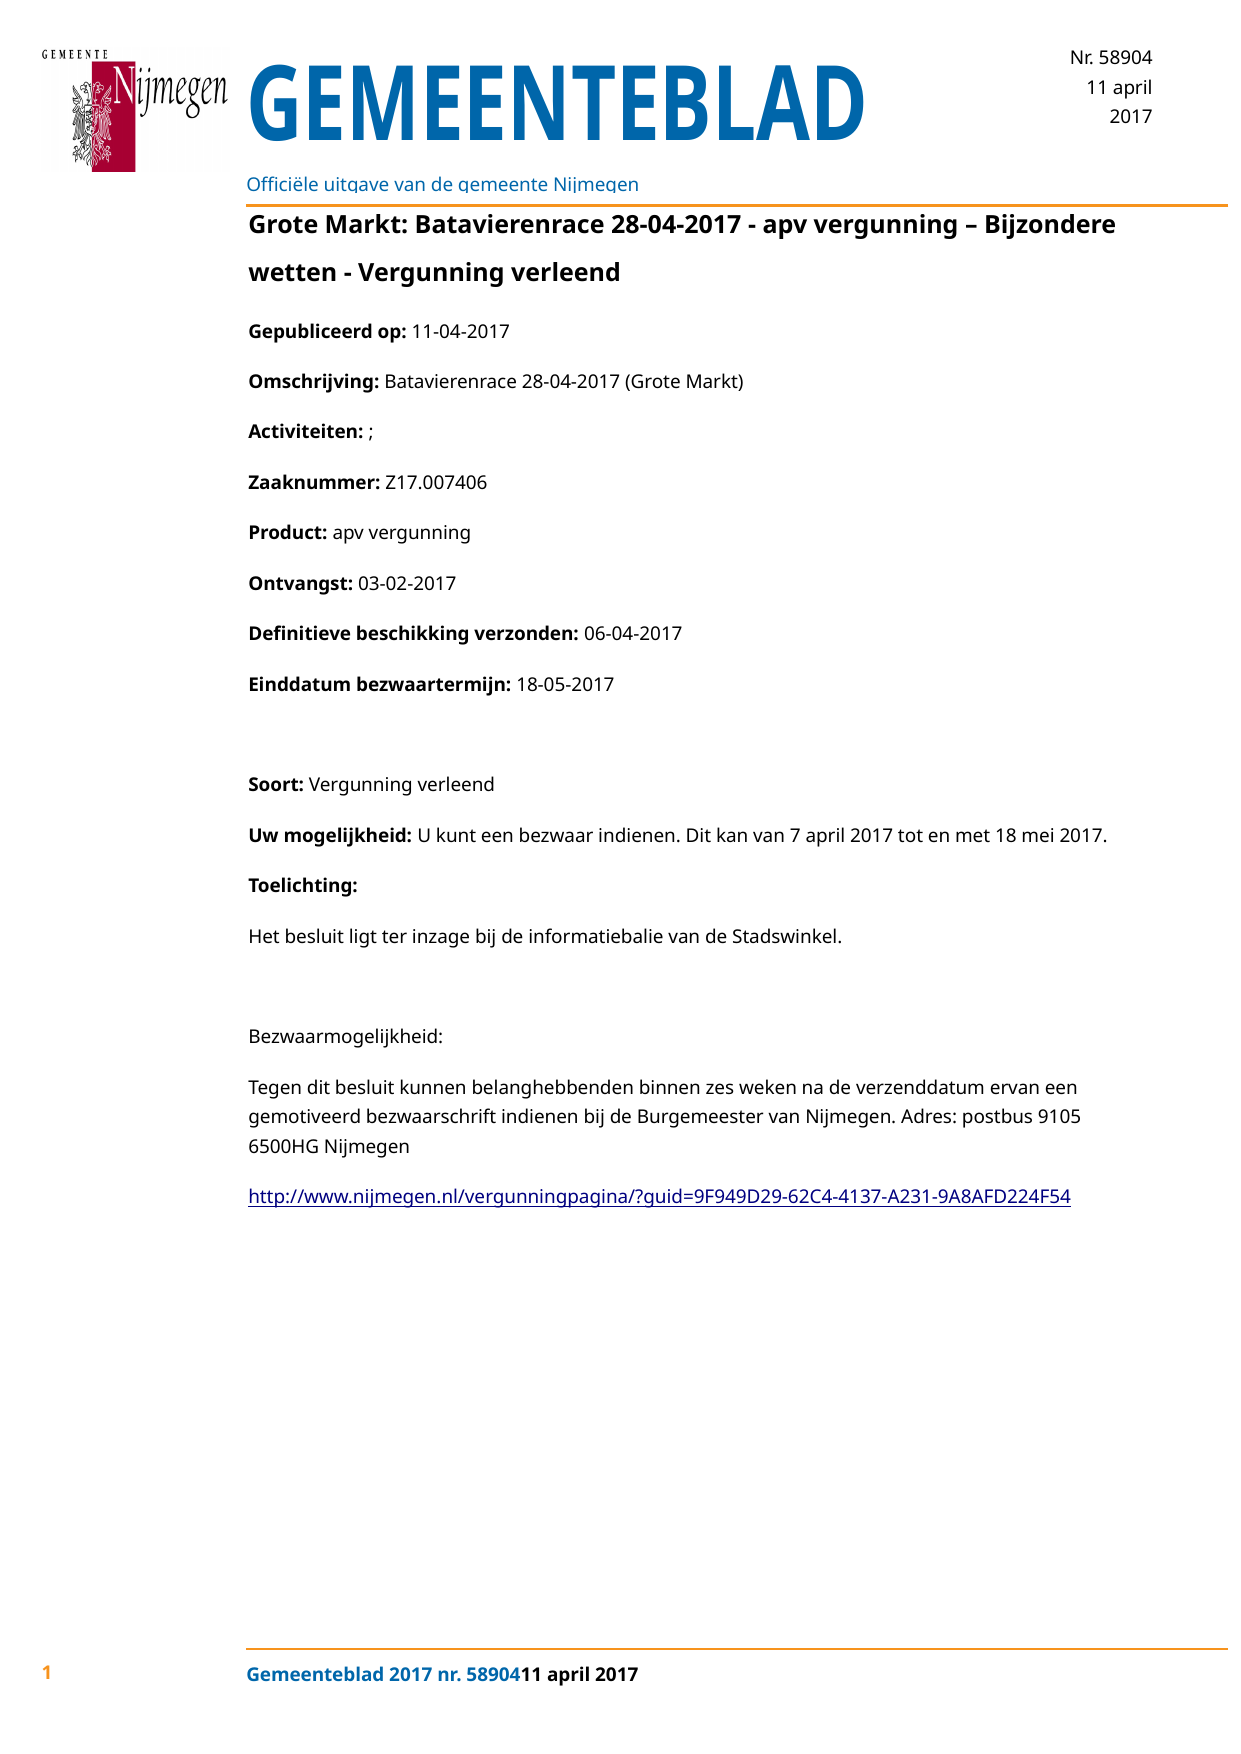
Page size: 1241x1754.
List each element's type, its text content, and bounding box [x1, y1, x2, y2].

text http://www.nijmegen.nl/vergunningpagina/?guid=9F949D29-62C4-4137-A231-9A8AFD224F54 [248, 1184, 1152, 1209]
text Ontvangst: 03-02-2017 [248, 570, 1152, 596]
text Product: apv vergunning [248, 519, 1152, 545]
text Soort: Vergunning verleend [248, 772, 1152, 797]
text Gepubliceerd op: 11-04-2017 [248, 318, 1152, 344]
text Uw mogelijkheid: U kunt een bezwaar indienen. Dit kan van 7 april 2017 tot en met 18 mei 2017. [248, 822, 1152, 848]
text Zaaknummer: Z17.007406 [248, 469, 1152, 495]
text Tegen dit besluit kunnen belanghebbenden binnen zes weken na de verzenddatum ervan een gemotiveerd bezwaarschrift indienen bij de Burgemeester van Nijmegen. Adres: postbus 9105 6500HG Nijmegen [248, 1074, 1152, 1159]
text Omschrijving: Batavierenrace 28-04-2017 (Grote Markt) [248, 368, 1152, 394]
text Grote Markt: Batavierenrace 28-04-2017 - apv vergunning – Bijzondere wetten - Vergunning verleend [248, 207, 1152, 288]
text Activiteiten: ; [248, 419, 1152, 444]
picture [41, 47, 231, 172]
text Bezwaarmogelijkheid: [248, 1024, 1152, 1049]
text Definitieve beschikking verzonden: 06-04-2017 [248, 620, 1152, 646]
text Toelichting: [248, 872, 1152, 898]
text Einddatum bezwaartermijn: 18-05-2017 [248, 671, 1152, 697]
text Het besluit ligt ter inzage bij de informatiebalie van de Stadswinkel. [248, 923, 1152, 949]
